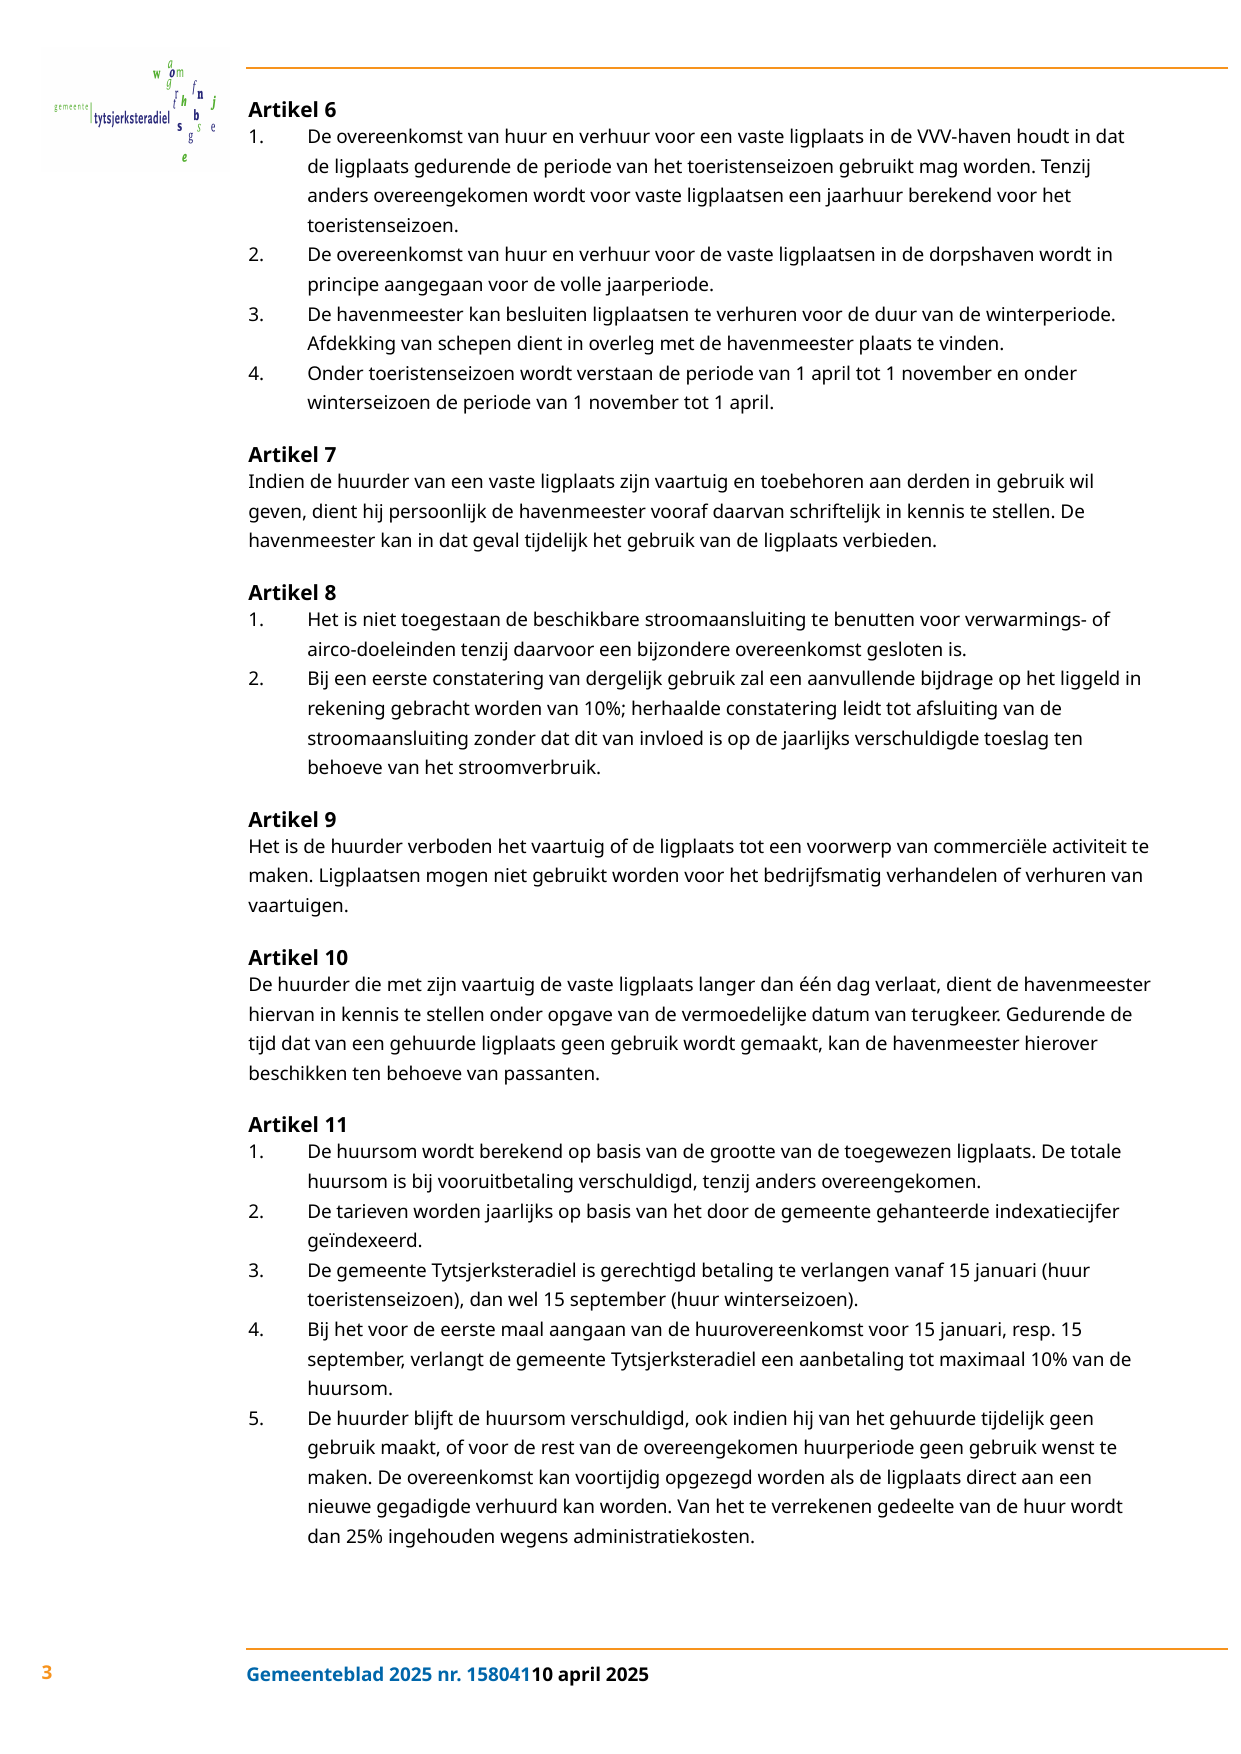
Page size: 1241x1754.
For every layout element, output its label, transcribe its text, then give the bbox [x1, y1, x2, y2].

list Bij het voor de eerste maal aangaan van de huurovereenkomst voor 15 januari, resp. 15 september, verlangt de gemeente Tytsjerksteradiel een aanbetaling tot maximaal 10% van de huursom. [248, 1316, 1152, 1401]
text Indien de huurder van een vaste ligplaats zijn vaartuig en toebehoren aan derden in gebruik wil geven, dient hij persoonlijk de havenmeester vooraf daarvan schriftelijk in kennis te stellen. De havenmeester kan in dat geval tijdelijk het gebruik van de ligplaats verbieden. [248, 468, 1152, 553]
text Artikel 11 [248, 1110, 1152, 1139]
list De gemeente Tytsjerksteradiel is gerechtigd betaling te verlangen vanaf 15 januari (huur toeristenseizoen), dan wel 15 september (huur winterseizoen). [248, 1257, 1152, 1312]
list De havenmeester kan besluiten ligplaatsen te verhuren voor de duur van de winterperiode. Afdekking van schepen dient in overleg met de havenmeester plaats te vinden. [248, 301, 1152, 356]
list De overeenkomst van huur en verhuur voor de vaste ligplaatsen in de dorpshaven wordt in principe aangegaan voor de volle jaarperiode. [248, 242, 1152, 297]
text Artikel 9 [248, 805, 1152, 833]
list Bij een eerste constatering van dergelijk gebruik zal een aanvullende bijdrage op het liggeld in rekening gebracht worden van 10%; herhaalde constatering leidt tot afsluiting van de stroomaansluiting zonder dat dit van invloed is op de jaarlijks verschuldigde toeslag ten behoeve van het stroomverbruik. [248, 666, 1152, 780]
text Artikel 10 [248, 943, 1152, 971]
list Onder toeristenseizoen wordt verstaan de periode van 1 april tot 1 november en onder winterseizoen de periode van 1 november tot 1 april. [248, 360, 1152, 415]
text Artikel 8 [248, 578, 1152, 606]
list De huurder blijft de huursom verschuldigd, ook indien hij van het gehuurde tijdelijk geen gebruik maakt, of voor de rest van de overeengekomen huurperiode geen gebruik wenst te maken. De overeenkomst kan voortijdig opgezegd worden als de ligplaats direct aan een nieuwe gegadigde verhuurd kan worden. Van het te verrekenen gedeelte van de huur wordt dan 25% ingehouden wegens administratiekosten. [248, 1405, 1152, 1549]
text Artikel 6 [248, 95, 1152, 123]
text De huurder die met zijn vaartuig de vaste ligplaats langer dan één dag verlaat, dient de havenmeester hiervan in kennis te stellen onder opgave van de vermoedelijke datum van terugkeer. Gedurende de tijd dat van een gehuurde ligplaats geen gebruik wordt gemaakt, kan de havenmeester hierover beschikken ten behoeve van passanten. [248, 971, 1152, 1086]
list De overeenkomst van huur en verhuur voor een vaste ligplaats in de VVV-haven houdt in dat de ligplaats gedurende de periode van het toeristenseizoen gebruikt mag worden. Tenzij anders overeengekomen wordt voor vaste ligplaatsen een jaarhuur berekend voor het toeristenseizoen. [248, 123, 1152, 238]
list Het is niet toegestaan de beschikbare stroomaansluiting te benutten voor verwarmings- of airco-doeleinden tenzij daarvoor een bijzondere overeenkomst gesloten is. [248, 606, 1152, 662]
text Artikel 7 [248, 440, 1152, 468]
list De tarieven worden jaarlijks op basis van het door de gemeente gehanteerde indexatiecijfer geïndexeerd. [248, 1198, 1152, 1253]
list De huursom wordt berekend op basis van de grootte van de toegewezen ligplaats. De totale huursom is bij vooruitbetaling verschuldigd, tenzij anders overeengekomen. [248, 1139, 1152, 1194]
picture [41, 47, 231, 172]
text Het is de huurder verboden het vaartuig of de ligplaats tot een voorwerp van commerciële activiteit te maken. Ligplaatsen mogen niet gebruikt worden voor het bedrijfsmatig verhandelen of verhuren van vaartuigen. [248, 833, 1152, 918]
